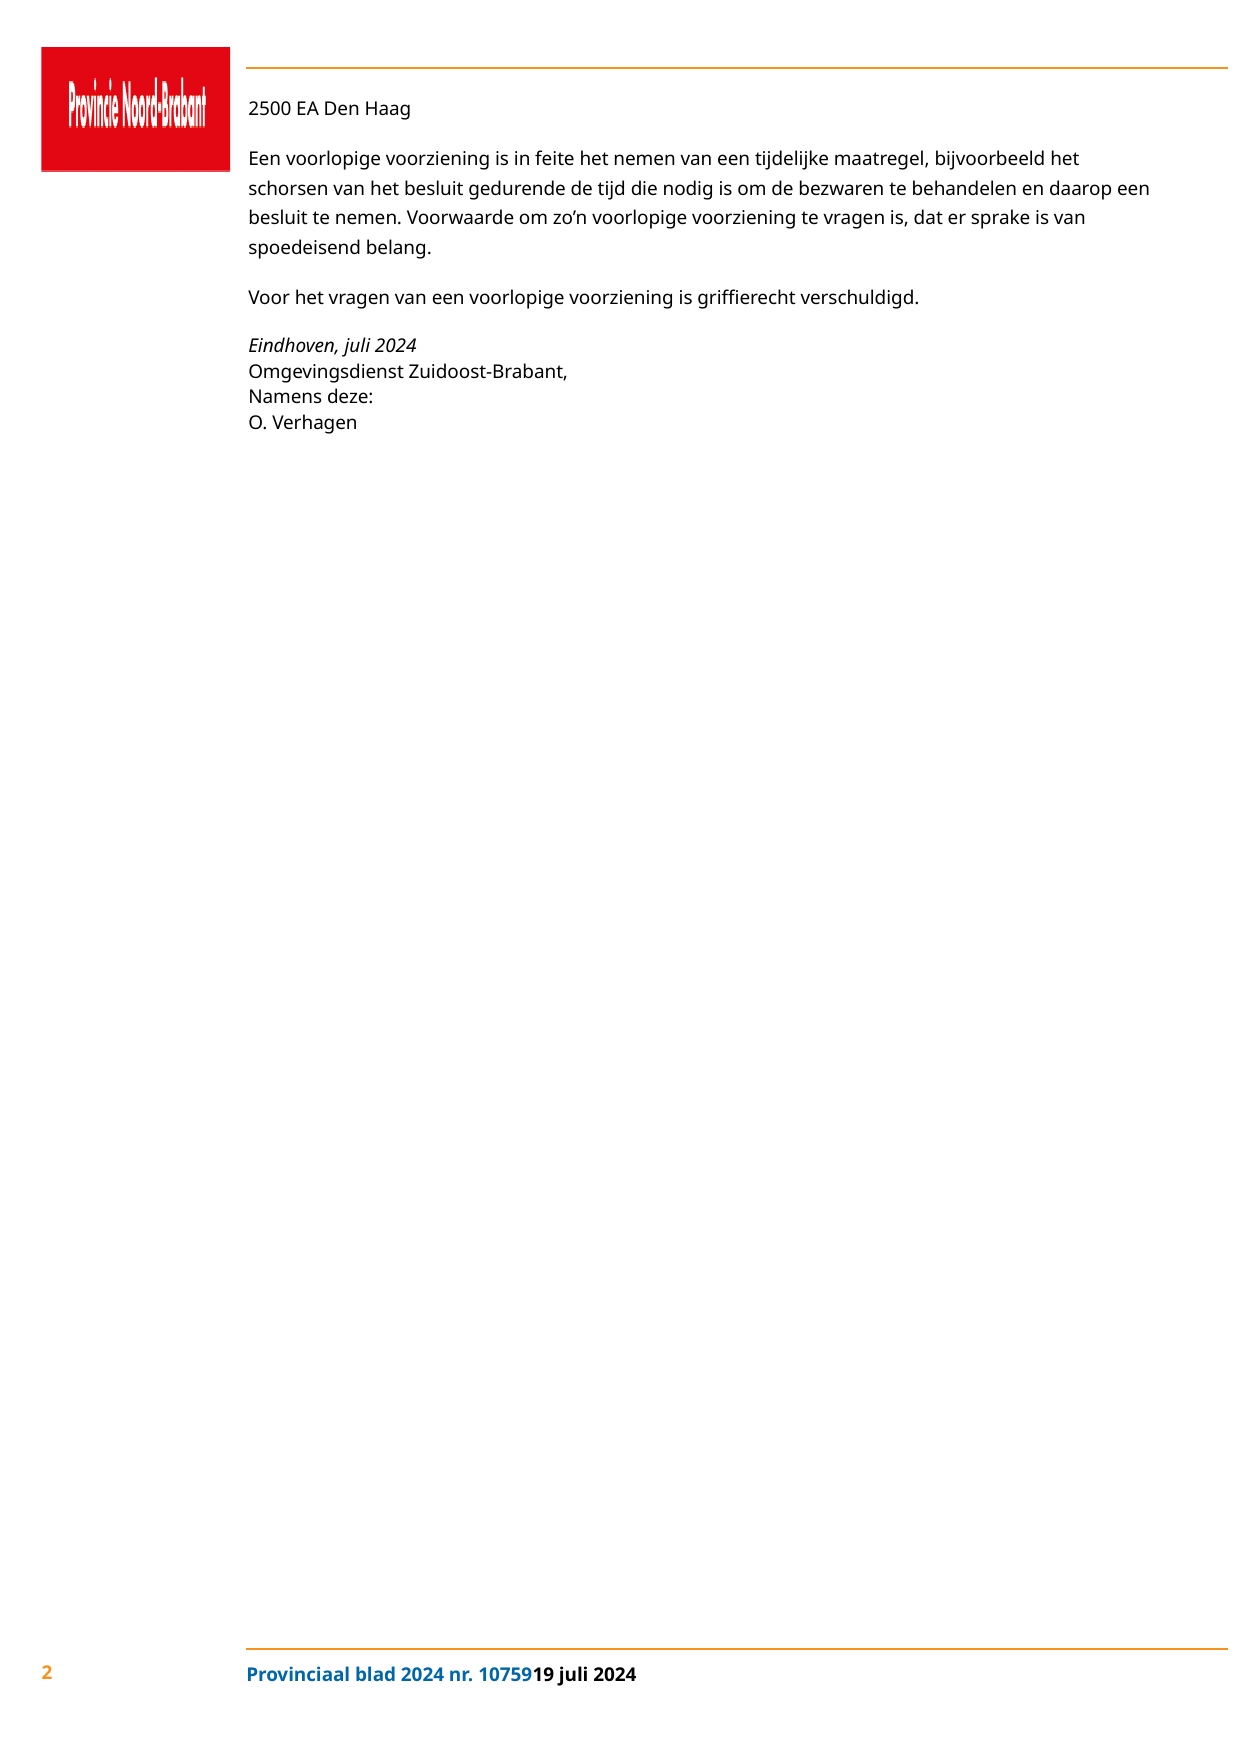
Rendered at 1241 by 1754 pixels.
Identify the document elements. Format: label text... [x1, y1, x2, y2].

picture [41, 47, 231, 172]
text Namens deze: [248, 384, 1152, 409]
text Omgevingsdienst Zuidoost-Brabant, [248, 358, 1152, 384]
text O. Verhagen [248, 409, 1152, 435]
text 2500 EA Den Haag [248, 95, 1152, 121]
text Voor het vragen van een voorlopige voorziening is griffierecht verschuldigd. [248, 284, 1152, 310]
text Eindhoven, juli 2024 [248, 332, 1152, 358]
text Een voorlopige voorziening is in feite het nemen van een tijdelijke maatregel, bijvoorbeeld het schorsen van het besluit gedurende de tijd die nodig is om de bezwaren te behandelen en daarop een besluit te nemen. Voorwaarde om zo’n voorlopige voorziening te vragen is, dat er sprake is van spoedeisend belang. [248, 145, 1152, 260]
